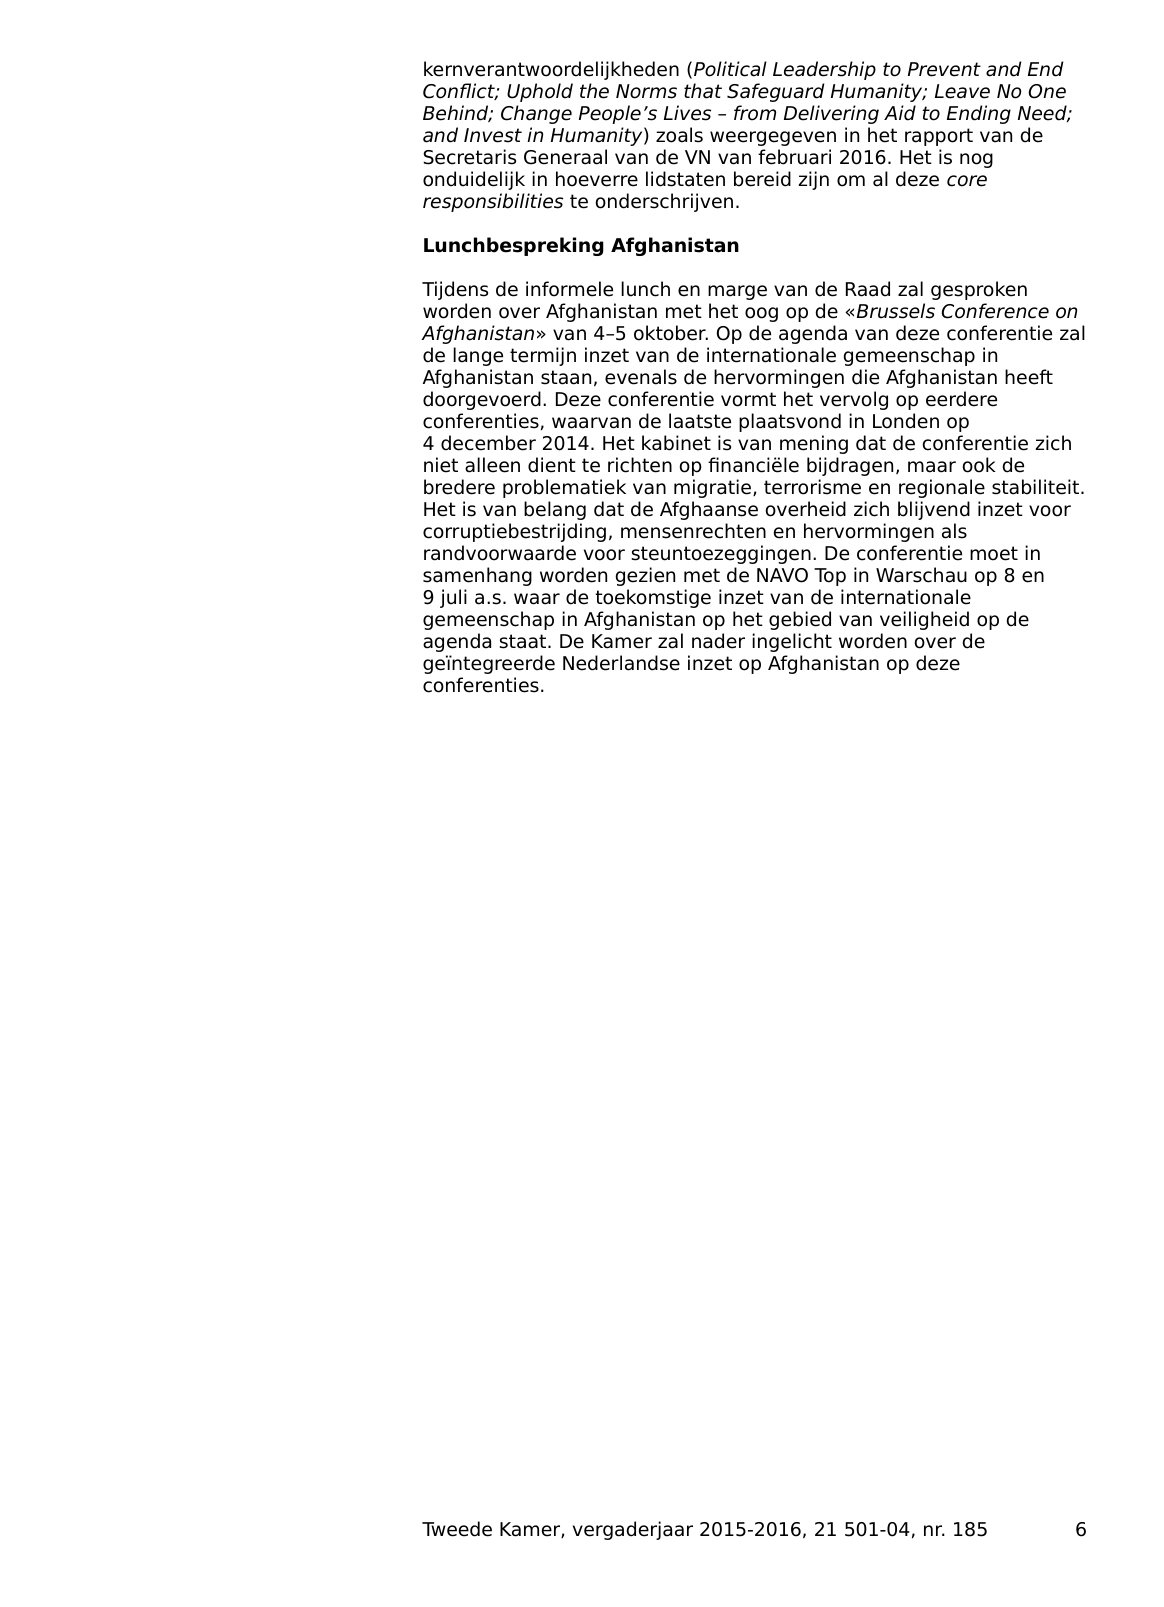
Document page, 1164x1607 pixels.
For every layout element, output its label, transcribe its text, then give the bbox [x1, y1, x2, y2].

text kernverantwoordelijkheden (Political Leadership to Prevent and End Conflict; Uphold the Norms that Safeguard Humanity; Leave No One Behind; Change People’s Lives – from Delivering Aid to Ending Need; and Invest in Humanity) zoals weergegeven in het rapport van de Secretaris Generaal van de VN van februari 2016. Het is nog onduidelijk in hoeverre lidstaten bereid zijn om al deze core responsibilities te onderschrijven. [422, 59, 1087, 213]
subtitle Lunchbespreking Afghanistan [422, 235, 1087, 257]
text Tijdens de informele lunch en marge van de Raad zal gesproken worden over Afghanistan met het oog op de «Brussels Conference on Afghanistan» van 4–5 oktober. Op de agenda van deze conferentie zal de lange termijn inzet van de internationale gemeenschap in Afghanistan staan, evenals de hervormingen die Afghanistan heeft doorgevoerd. Deze conferentie vormt het vervolg op eerdere conferenties, waarvan de laatste plaatsvond in Londen op 4 december 2014. Het kabinet is van mening dat de conferentie zich niet alleen dient te richten op financiële bijdragen, maar ook de bredere problematiek van migratie, terrorisme en regionale stabiliteit. Het is van belang dat de Afghaanse overheid zich blijvend inzet voor corruptiebestrijding, mensenrechten en hervormingen als randvoorwaarde voor steuntoezeggingen. De conferentie moet in samenhang worden gezien met de NAVO Top in Warschau op 8 en 9 juli a.s. waar de toekomstige inzet van de internationale gemeenschap in Afghanistan op het gebied van veiligheid op de agenda staat. De Kamer zal nader ingelicht worden over de geïntegreerde Nederlandse inzet op Afghanistan op deze conferenties. [422, 279, 1087, 697]
